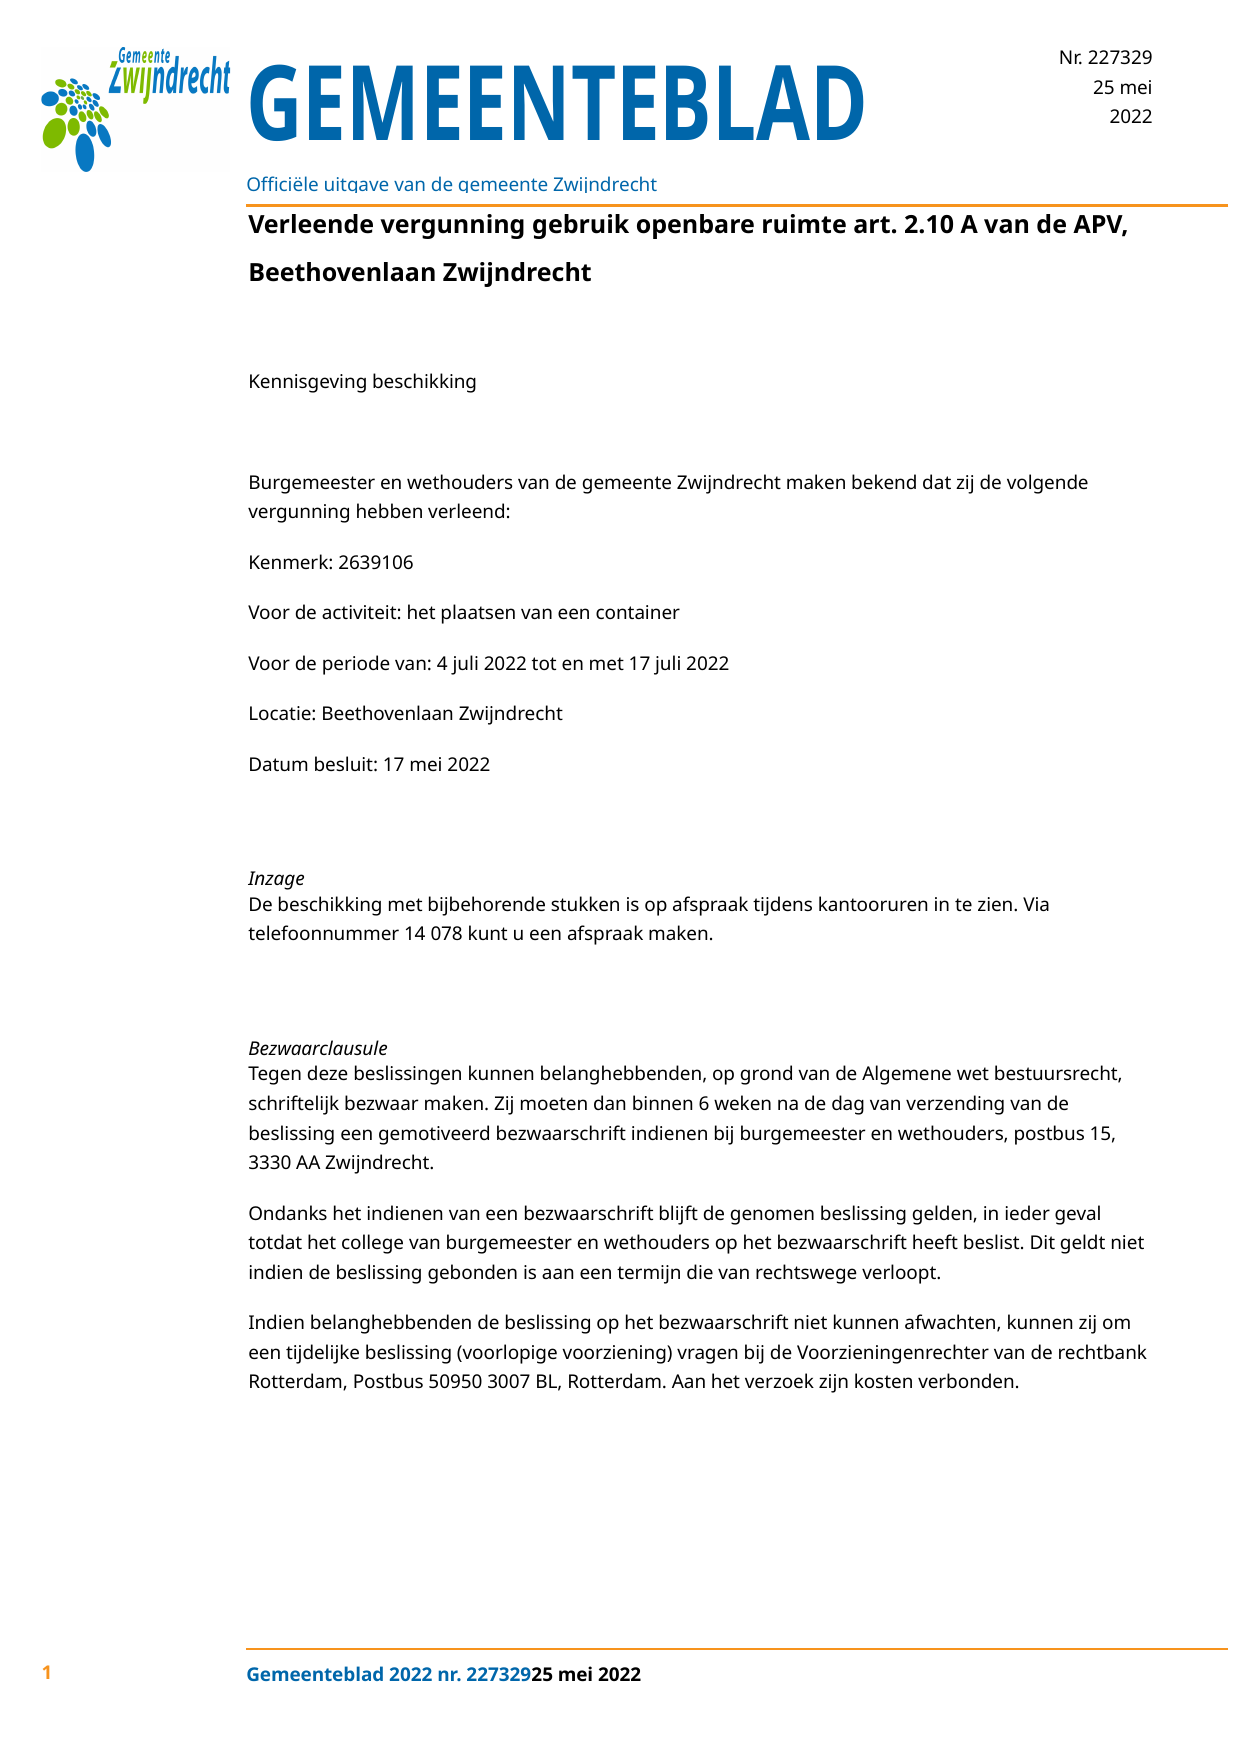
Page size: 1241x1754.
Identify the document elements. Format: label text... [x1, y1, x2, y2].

text Verleende vergunning gebruik openbare ruimte art. 2.10 A van de APV, Beethovenlaan Zwijndrecht [248, 207, 1152, 288]
text De beschikking met bijbehorende stukken is op afspraak tijdens kantooruren in te zien. Via telefoonnummer 14 078 kunt u een afspraak maken. [248, 891, 1152, 946]
picture [41, 47, 231, 172]
text Voor de periode van: 4 juli 2022 tot en met 17 juli 2022 [248, 650, 1152, 676]
text Inzage [248, 865, 1152, 891]
text Indien belanghebbenden de beslissing op het bezwaarschrift niet kunnen afwachten, kunnen zij om een tijdelijke beslissing (voorlopige voorziening) vragen bij de Voorzieningenrechter van de rechtbank Rotterdam, Postbus 50950 3007 BL, Rotterdam. Aan het verzoek zijn kosten verbonden. [248, 1309, 1152, 1394]
text Datum besluit: 17 mei 2022 [248, 751, 1152, 777]
text Ondanks het indienen van een bezwaarschrift blijft de genomen beslissing gelden, in ieder geval totdat het college van burgemeester en wethouders op het bezwaarschrift heeft beslist. Dit geldt niet indien de beslissing gebonden is aan een termijn die van rechtswege verloopt. [248, 1200, 1152, 1285]
text Voor de activiteit: het plaatsen van een container [248, 599, 1152, 625]
text Locatie: Beethovenlaan Zwijndrecht [248, 700, 1152, 726]
text Kenmerk: 2639106 [248, 549, 1152, 575]
text Burgemeester en wethouders van de gemeente Zwijndrecht maken bekend dat zij de volgende vergunning hebben verleend: [248, 469, 1152, 524]
text Tegen deze beslissingen kunnen belanghebbenden, op grond van de Algemene wet bestuursrecht, schriftelijk bezwaar maken. Zij moeten dan binnen 6 weken na de dag van verzending van de beslissing een gemotiveerd bezwaarschrift indienen bij burgemeester en wethouders, postbus 15, 3330 AA Zwijndrecht. [248, 1061, 1152, 1175]
text Kennisgeving beschikking [248, 368, 1152, 394]
text Bezwaarclausule [248, 1035, 1152, 1061]
